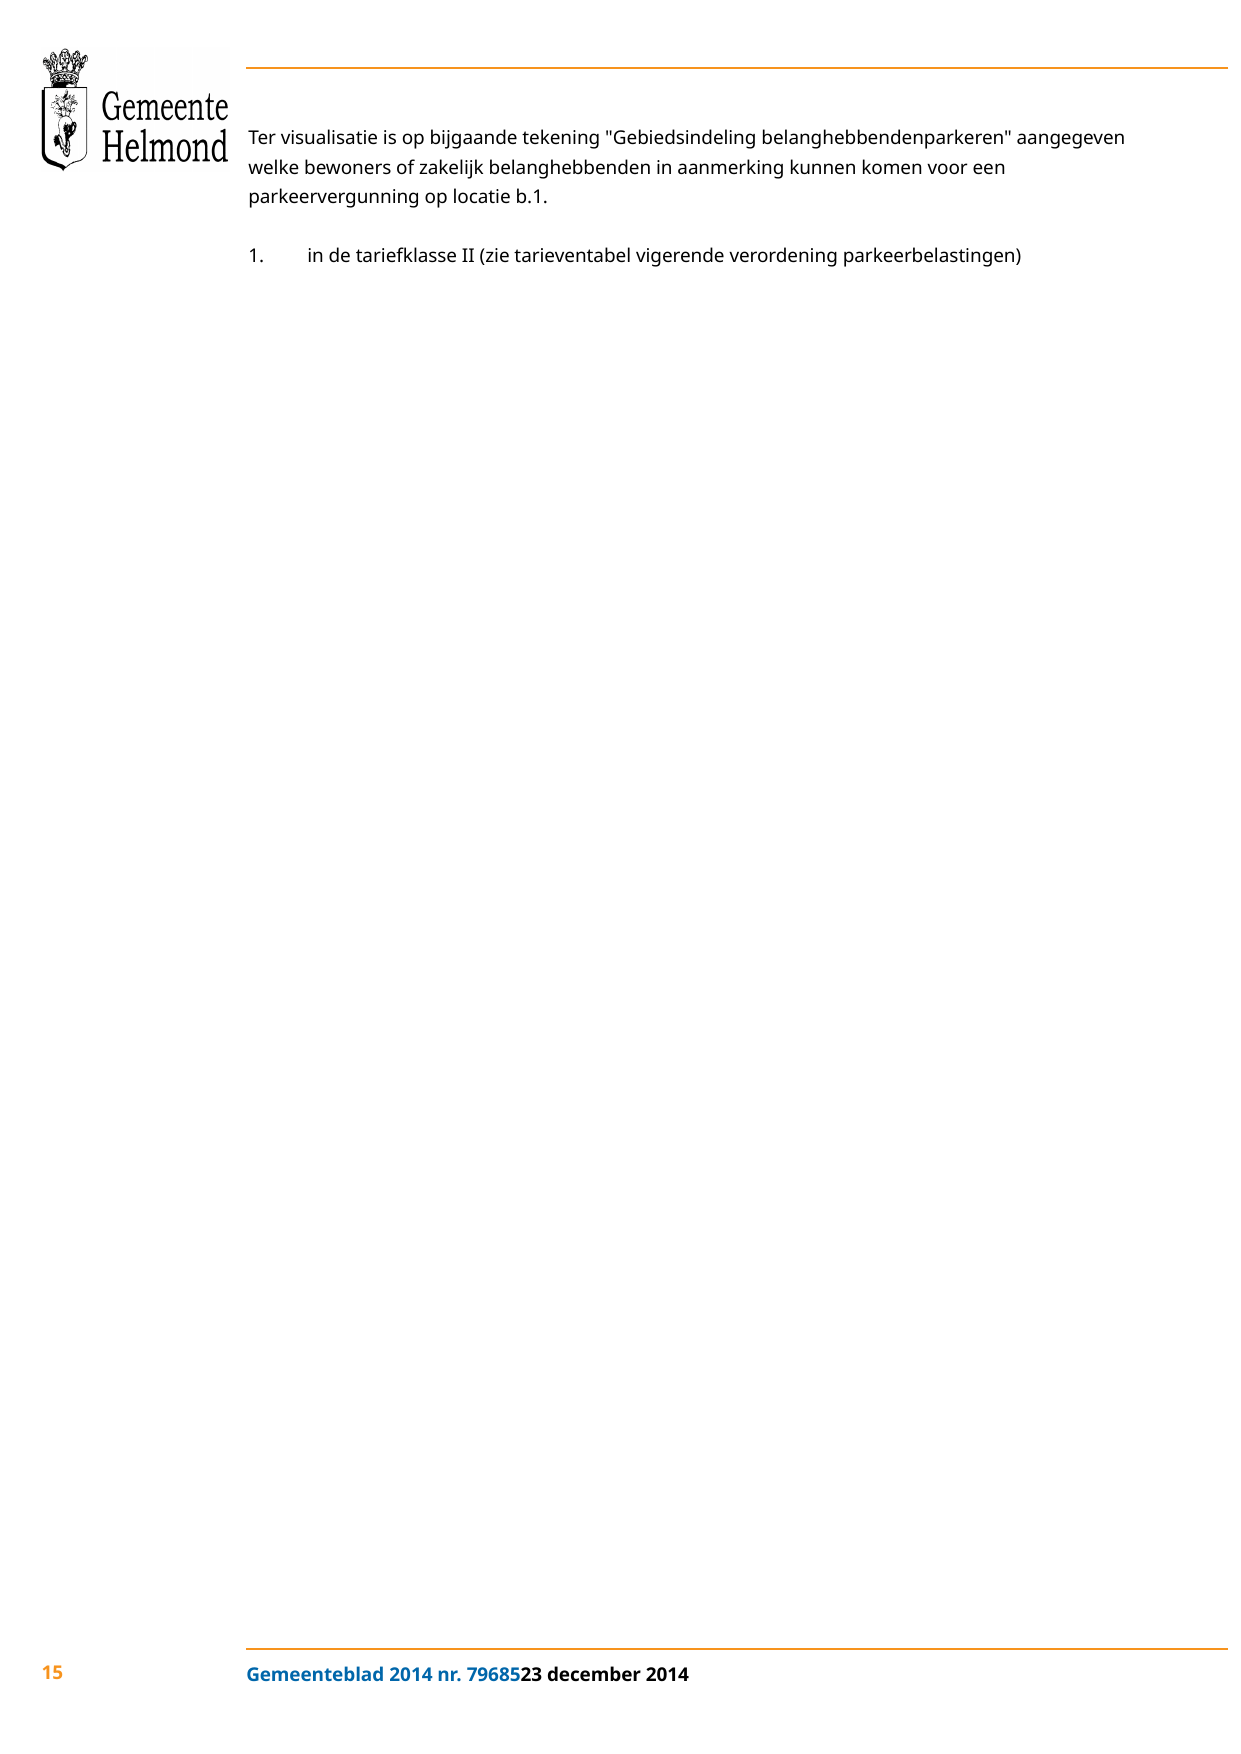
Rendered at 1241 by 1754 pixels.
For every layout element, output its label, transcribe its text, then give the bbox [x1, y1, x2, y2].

list in de tariefklasse II (zie tarieventabel vigerende verordening parkeerbelastingen) [248, 243, 1152, 268]
picture [41, 47, 231, 172]
text Ter visualisatie is op bijgaande tekening "Gebiedsindeling belanghebbendenparkeren" aangegeven welke bewoners of zakelijk belanghebbenden in aanmerking kunnen komen voor een parkeervergunning op locatie b.1. [248, 124, 1152, 209]
